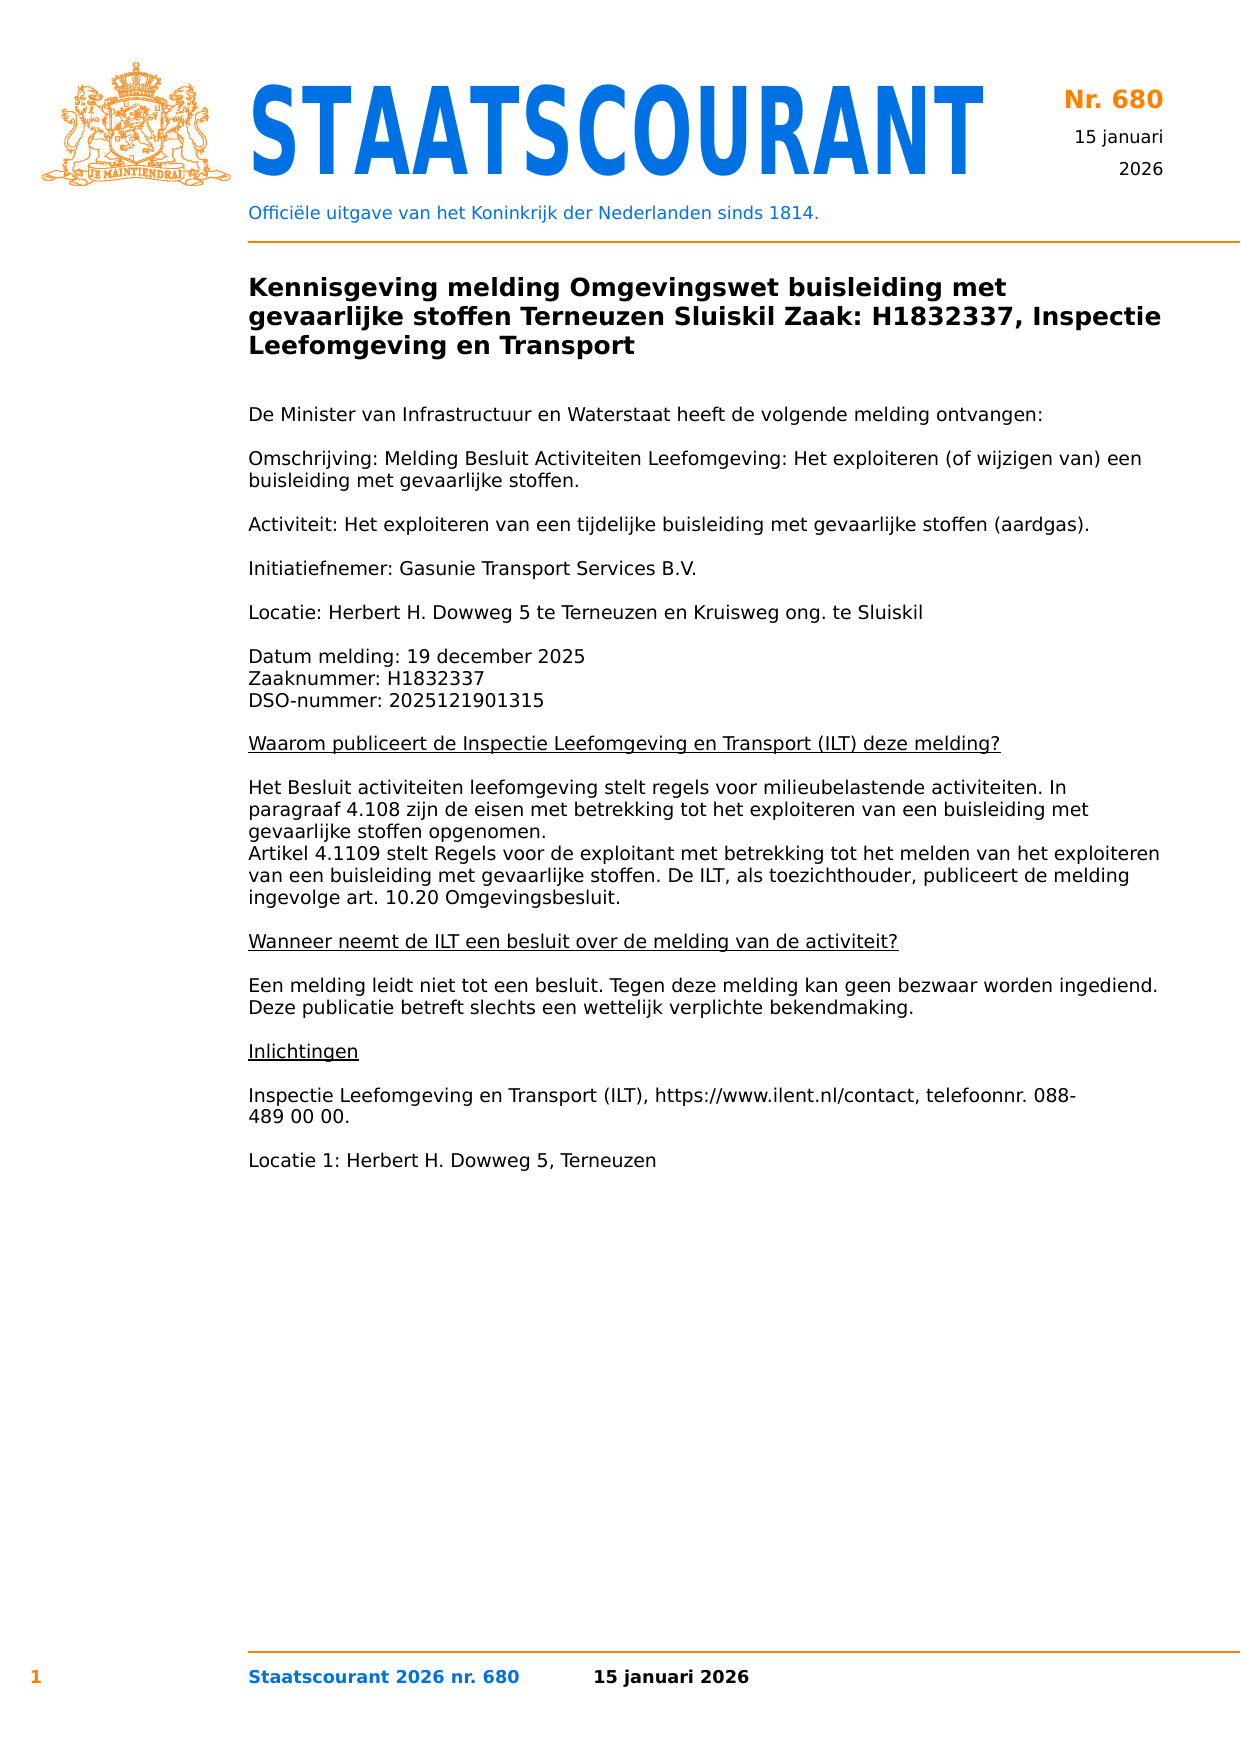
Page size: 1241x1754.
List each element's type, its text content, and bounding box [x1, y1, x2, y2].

text Activiteit: Het exploiteren van een tijdelijke buisleiding met gevaarlijke stoffen (aardgas). [248, 514, 1163, 536]
text De Minister van Infrastructuur en Waterstaat heeft de volgende melding ontvangen: [248, 404, 1163, 426]
table_header Nr. 680 [998, 62, 1240, 121]
table_header [25, 62, 248, 241]
text Artikel 4.1109 stelt Regels voor de exploitant met betrekking tot het melden van het exploiteren van een buisleiding met gevaarlijke stoffen. De ILT, als toezichthouder, publiceert de melding ingevolge art. 10.20 Omgevingsbesluit. [248, 843, 1163, 909]
subtitle Waarom publiceert de Inspectie Leefomgeving en Transport (ILT) deze melding? [248, 733, 1163, 755]
table_cell Officiële uitgave van het Koninkrijk der Nederlanden sinds 1814. [248, 203, 1240, 241]
table_cell 15 januari [998, 121, 1240, 153]
text Datum melding: 19 december 2025 [248, 646, 1163, 667]
text Het Besluit activiteiten leefomgeving stelt regels voor milieubelastende activiteiten. In paragraaf 4.108 zijn de eisen met betrekking tot het exploiteren van een buisleiding met gevaarlijke stoffen opgenomen. [248, 777, 1163, 843]
picture [41, 62, 231, 186]
table_cell 2026 [998, 153, 1240, 203]
text DSO-nummer: 2025121901315 [248, 689, 1163, 711]
text Locatie 1: Herbert H. Dowweg 5, Terneuzen [248, 1150, 1163, 1172]
text Inspectie Leefomgeving en Transport (ILT), https://www.ilent.nl/contact, telefoonnr. 088-489 00 00. [248, 1084, 1163, 1128]
text Initiatiefnemer: Gasunie Transport Services B.V. [248, 558, 1163, 580]
subtitle Wanneer neemt de ILT een besluit over de melding van de activiteit? [248, 931, 1163, 953]
table_header STAATSCOURANT [248, 62, 998, 203]
text Omschrijving: Melding Besluit Activiteiten Leefomgeving: Het exploiteren (of wijzigen van) een buisleiding met gevaarlijke stoffen. [248, 448, 1163, 492]
subtitle Inlichtingen [248, 1041, 1163, 1063]
subtitle Kennisgeving melding Omgevingswet buisleiding met gevaarlijke stoffen Terneuzen Sluiskil Zaak: H1832337, Inspectie Leefomgeving en Transport [248, 273, 1163, 361]
text Zaaknummer: H1832337 [248, 667, 1163, 689]
text Locatie: Herbert H. Dowweg 5 te Terneuzen en Kruisweg ong. te Sluiskil [248, 602, 1163, 624]
text Een melding leidt niet tot een besluit. Tegen deze melding kan geen bezwaar worden ingediend. Deze publicatie betreft slechts een wettelijk verplichte bekendmaking. [248, 975, 1163, 1019]
